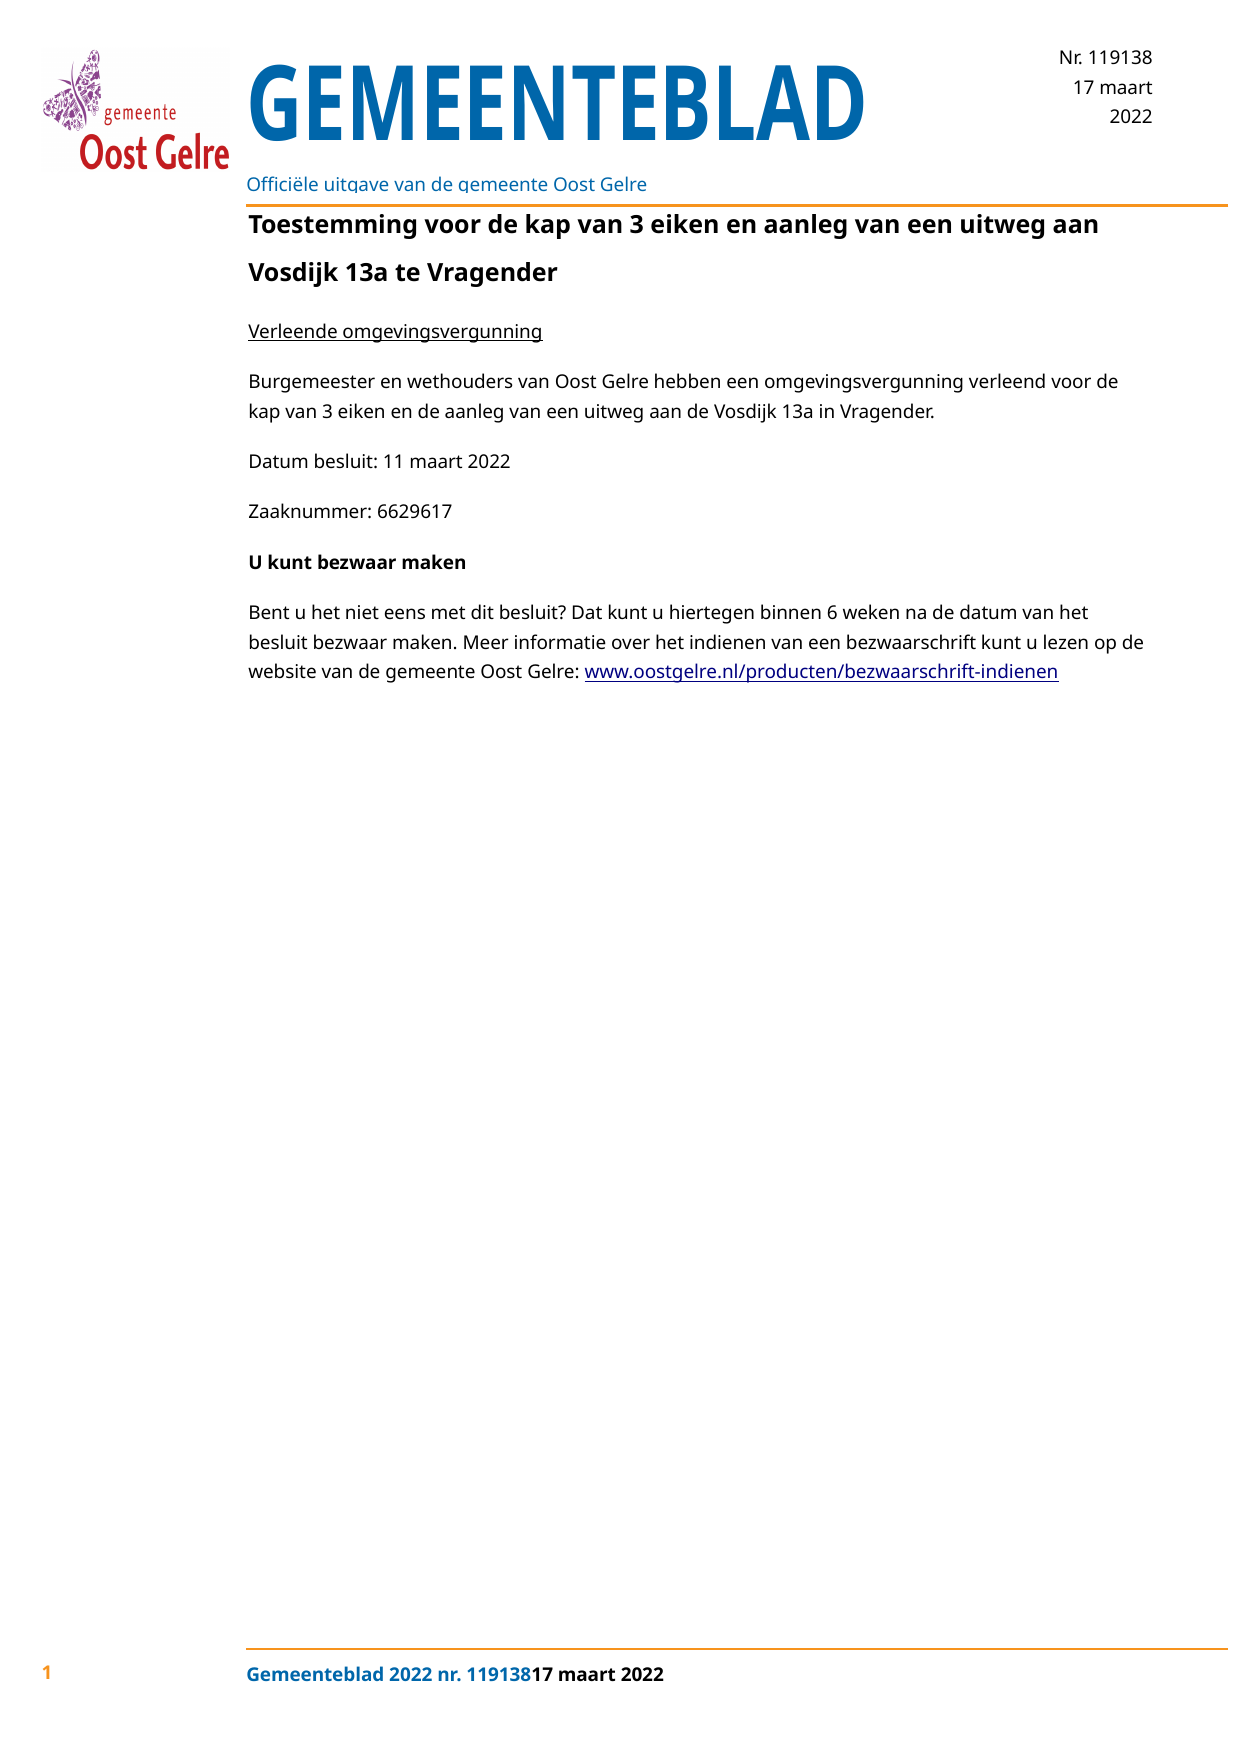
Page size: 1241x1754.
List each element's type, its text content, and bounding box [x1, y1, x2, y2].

text Datum besluit: 11 maart 2022 [248, 448, 1152, 474]
text Toestemming voor de kap van 3 eiken en aanleg van een uitweg aan Vosdijk 13a te Vragender [248, 207, 1152, 288]
text Zaaknummer: 6629617 [248, 499, 1152, 524]
text U kunt bezwaar maken [248, 549, 1152, 575]
text Burgemeester en wethouders van Oost Gelre hebben een omgevingsvergunning verleend voor de kap van 3 eiken en de aanleg van een uitweg aan de Vosdijk 13a in Vragender. [248, 368, 1152, 424]
text Verleende omgevingsvergunning [248, 318, 1152, 344]
picture [41, 47, 231, 172]
text Bent u het niet eens met dit besluit? Dat kunt u hiertegen binnen 6 weken na de datum van het besluit bezwaar maken. Meer informatie over het indienen van een bezwaarschrift kunt u lezen op de website van de gemeente Oost Gelre: www.oostgelre.nl/producten/bezwaarschrift-indienen [248, 599, 1152, 684]
